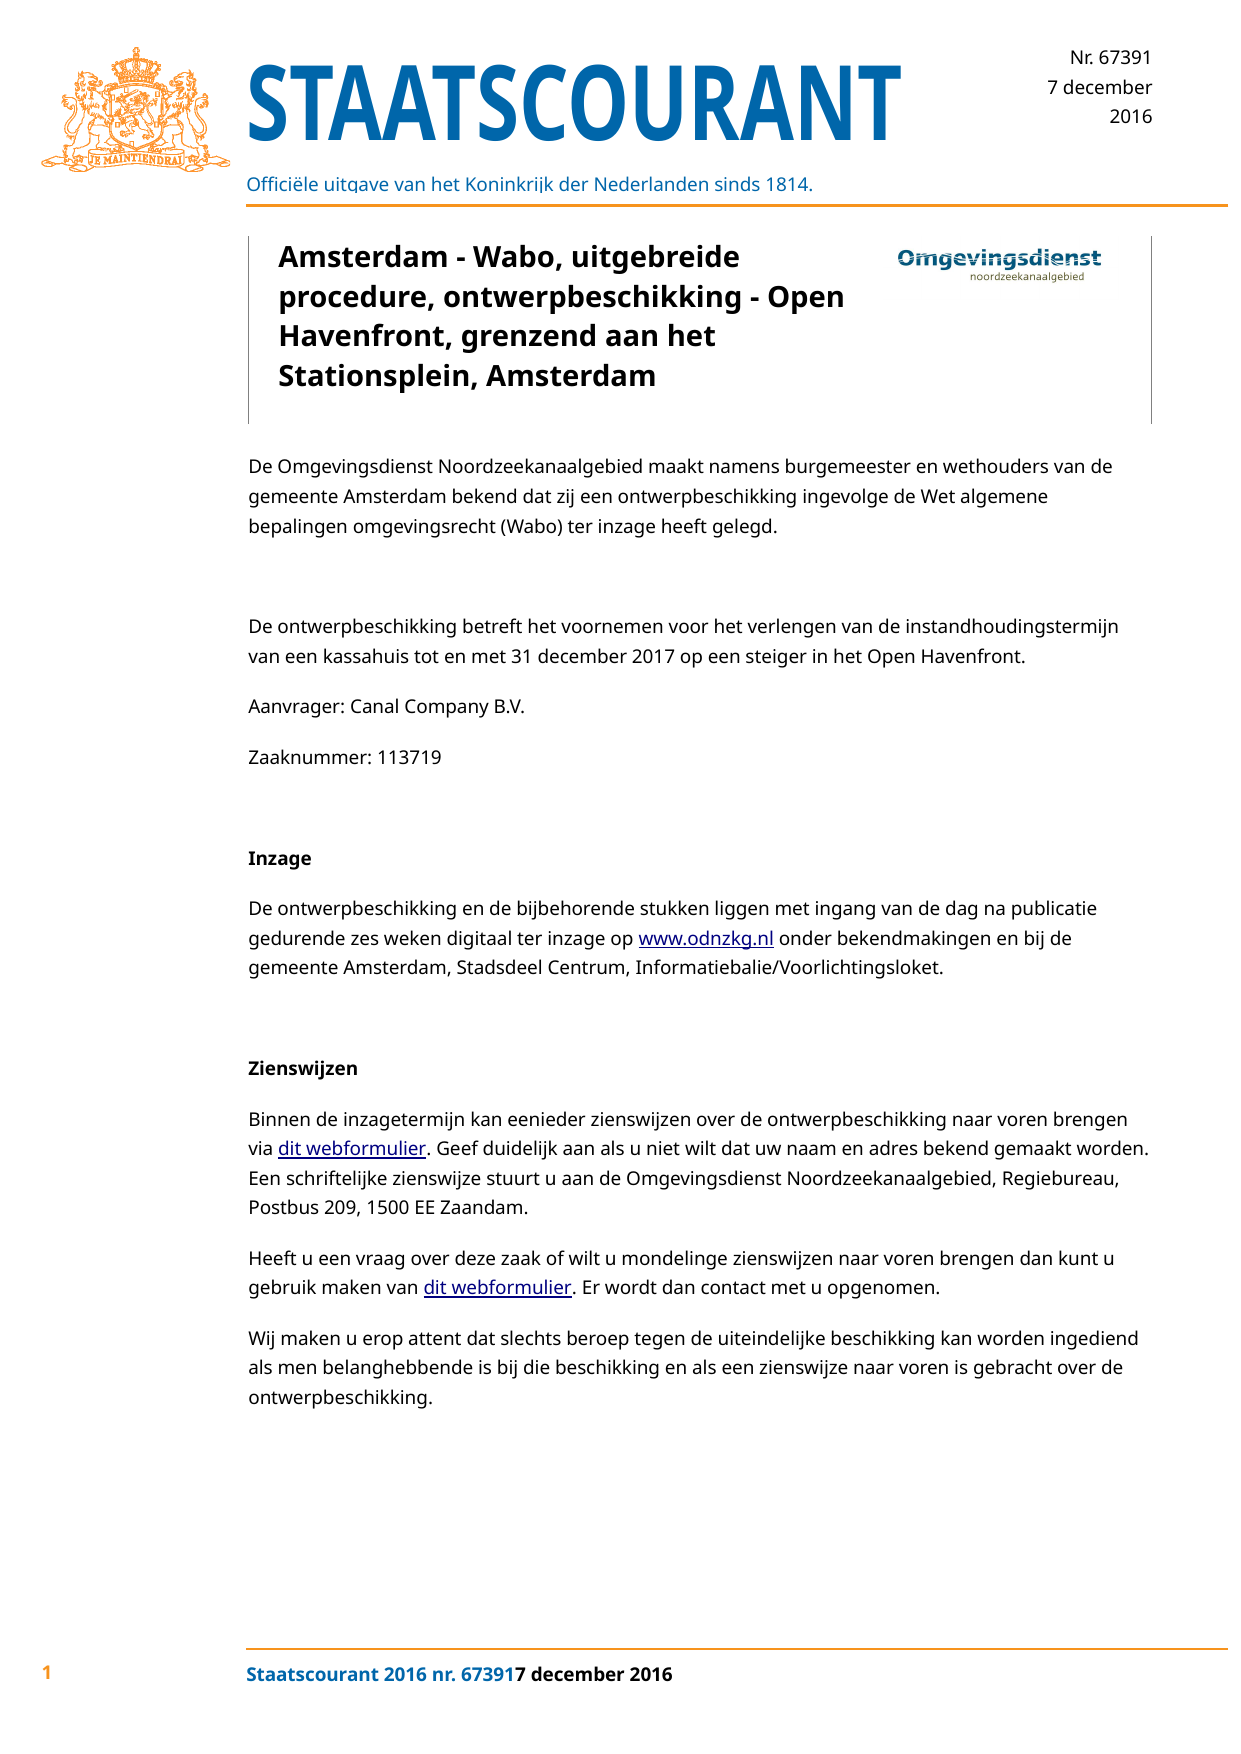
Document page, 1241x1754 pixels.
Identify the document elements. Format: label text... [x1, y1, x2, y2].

text Binnen de inzagetermijn kan eenieder zienswijzen over de ontwerpbeschikking naar voren brengen via dit webformulier. Geef duidelijk aan als u niet wilt dat uw naam en adres bekend gemaakt worden. Een schriftelijke zienswijze stuurt u aan de Omgevingsdienst Noordzeekanaalgebied, Regiebureau, Postbus 209, 1500 EE Zaandam. [248, 1106, 1152, 1220]
picture [41, 47, 231, 172]
text Aanvrager: Canal Company B.V. [248, 694, 1152, 719]
table_header Amsterdam - Wabo, uitgebreide procedure, ontwerpbeschikking - Open Havenfront, grenzend aan het Stationsplein, Amsterdam [249, 236, 850, 424]
text Inzage [248, 845, 1152, 871]
text Zaaknummer: 113719 [248, 744, 1152, 770]
text Heeft u een vraag over deze zaak of wilt u mondelinge zienswijzen naar voren brengen dan kunt u gebruik maken van dit webformulier. Er wordt dan contact met u opgenomen. [248, 1245, 1152, 1300]
table_header [850, 236, 1151, 424]
text De Omgevingsdienst Noordzeekanaalgebied maakt namens burgemeester en wethouders van de gemeente Amsterdam bekend dat zij een ontwerpbeschikking ingevolge de Wet algemene bepalingen omgevingsrecht (Wabo) ter inzage heeft gelegd. [248, 454, 1152, 538]
text Zienswijzen [248, 1055, 1152, 1081]
text De ontwerpbeschikking en de bijbehorende stukken liggen met ingang van de dag na publicatie gedurende zes weken digitaal ter inzage op www.odnzkg.nl onder bekendmakingen en bij de gemeente Amsterdam, Stadsdeel Centrum, Informatiebalie/Voorlichtingsloket. [248, 895, 1152, 980]
text Wij maken u erop attent dat slechts beroep tegen de uiteindelijke beschikking kan worden ingediend als men belanghebbende is bij die beschikking en als een zienswijze naar voren is gebracht over de ontwerpbeschikking. [248, 1325, 1152, 1410]
picture [882, 236, 1119, 300]
text De ontwerpbeschikking betreft het voornemen voor het verlengen van de instandhoudingstermijn van een kassahuis tot en met 31 december 2017 op een steiger in het Open Havenfront. [248, 614, 1152, 669]
